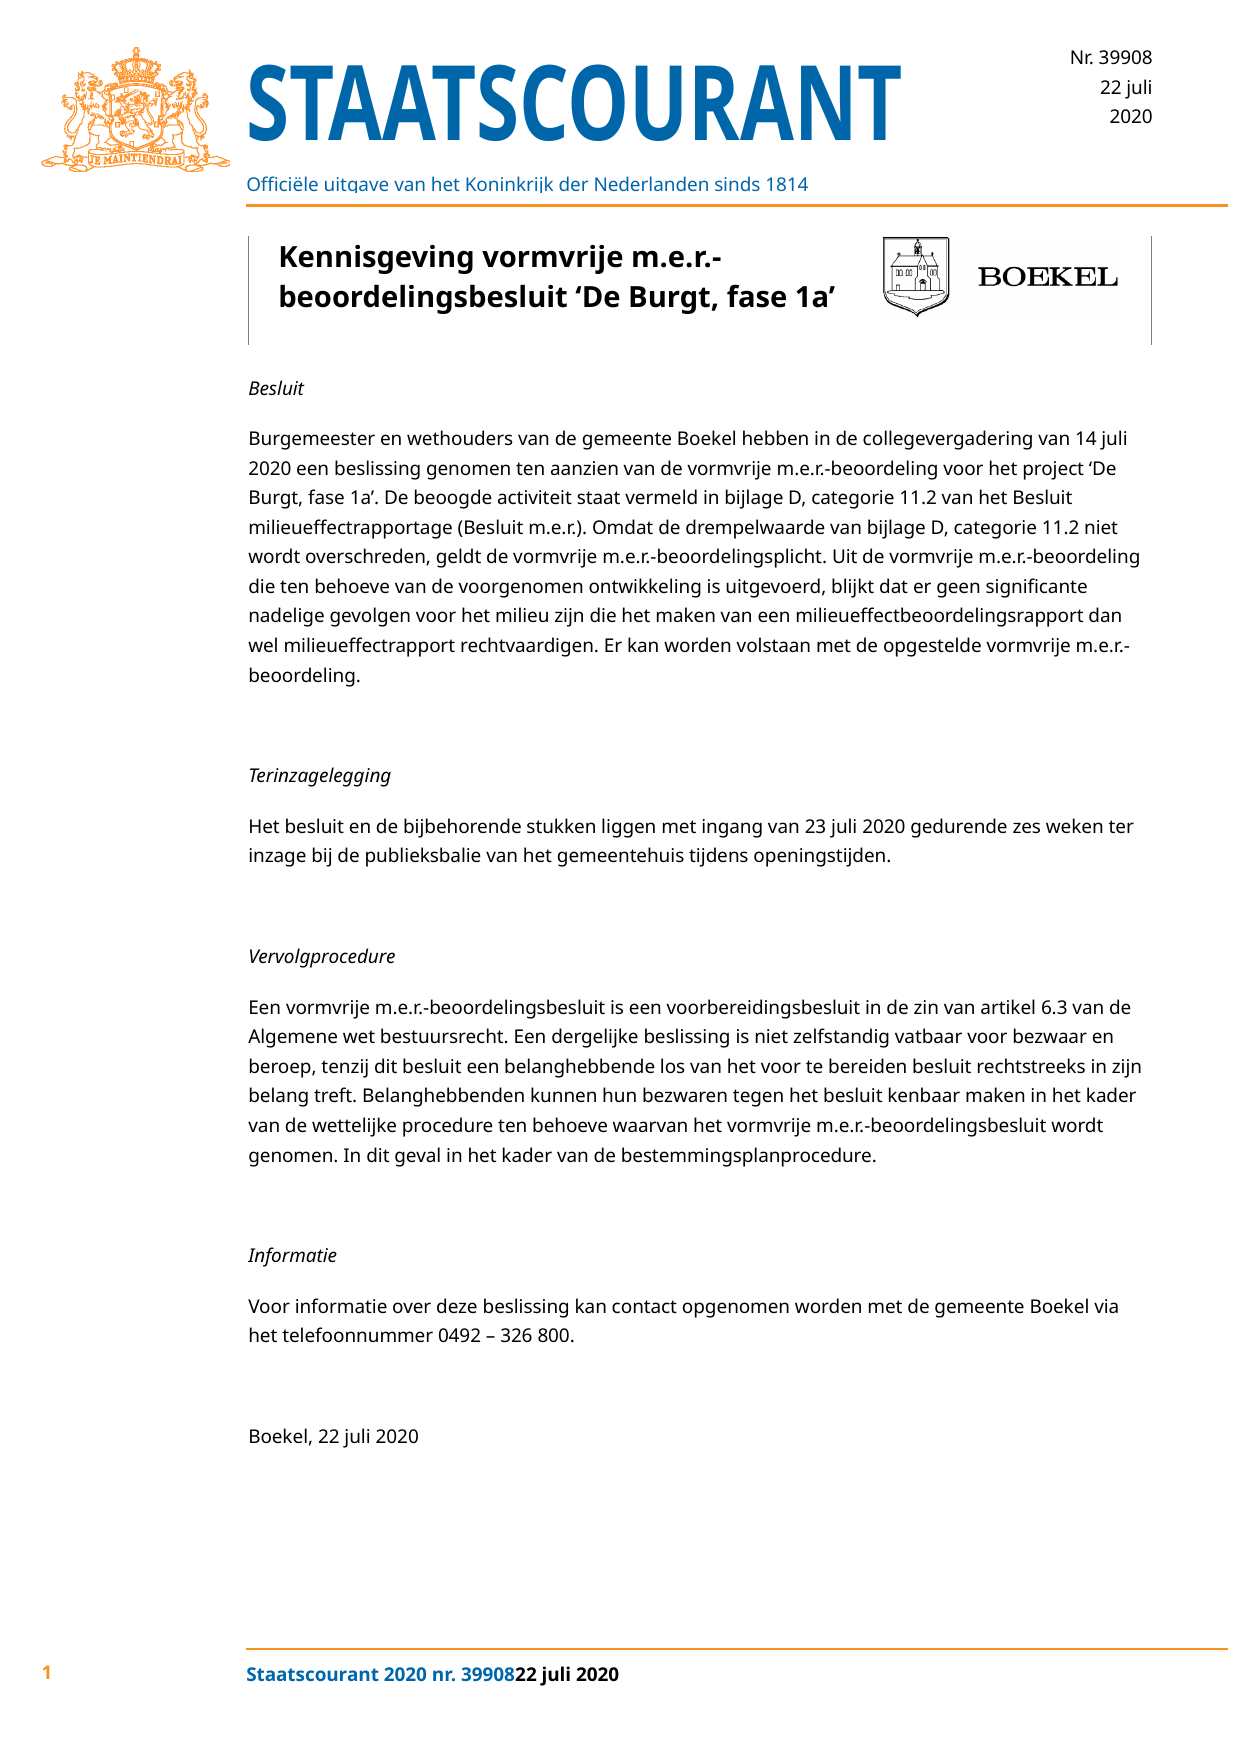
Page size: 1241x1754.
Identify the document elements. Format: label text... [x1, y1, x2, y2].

picture [41, 47, 231, 172]
text Besluit [248, 375, 1152, 400]
text Boekel, 22 juli 2020 [248, 1423, 1152, 1449]
text Burgemeester en wethouders van de gemeente Boekel hebben in de collegevergadering van 14 juli 2020 een beslissing genomen ten aanzien van de vormvrije m.e.r.-beoordeling voor het project ‘De Burgt, fase 1a’. De beoogde activiteit staat vermeld in bijlage D, categorie 11.2 van het Besluit milieueffectrapportage (Besluit m.e.r.). Omdat de drempelwaarde van bijlage D, categorie 11.2 niet wordt overschreden, geldt de vormvrije m.e.r.-beoordelingsplicht. Uit de vormvrije m.e.r.-beoordeling die ten behoeve van de voorgenomen ontwikkeling is uitgevoerd, blijkt dat er geen significante nadelige gevolgen voor het milieu zijn die het maken van een milieueffectbeoordelingsrapport dan wel milieueffectrapport rechtvaardigen. Er kan worden volstaan met de opgestelde vormvrije m.e.r.-beoordeling. [248, 425, 1152, 687]
text Het besluit en de bijbehorende stukken liggen met ingang van 23 juli 2020 gedurende zes weken ter inzage bij de publieksbalie van het gemeentehuis tijdens openingstijden. [248, 813, 1152, 868]
picture [882, 236, 1119, 320]
text Een vormvrije m.e.r.-beoordelingsbesluit is een voorbereidingsbesluit in de zin van artikel 6.3 van de Algemene wet bestuursrecht. Een dergelijke beslissing is niet zelfstandig vatbaar voor bezwaar en beroep, tenzij dit besluit een belanghebbende los van het voor te bereiden besluit rechtstreeks in zijn belang treft. Belanghebbenden kunnen hun bezwaren tegen het besluit kenbaar maken in het kader van de wettelijke procedure ten behoeve waarvan het vormvrije m.e.r.-beoordelingsbesluit wordt genomen. In dit geval in het kader van de bestemmingsplanprocedure. [248, 994, 1152, 1167]
text Vervolgprocedure [248, 943, 1152, 969]
table_header [1119, 236, 1151, 319]
text Informatie [248, 1243, 1152, 1268]
table_header Kennisgeving vormvrije m.e.r.-beoordelingsbesluit ‘De Burgt, fase 1a’ [249, 236, 850, 345]
text Voor informatie over deze beslissing kan contact opgenomen worden met de gemeente Boekel via het telefoonnummer 0492 – 326 800. [248, 1293, 1152, 1348]
text Terinzagelegging [248, 763, 1152, 788]
table_header [850, 236, 882, 319]
table_header [850, 320, 1151, 345]
